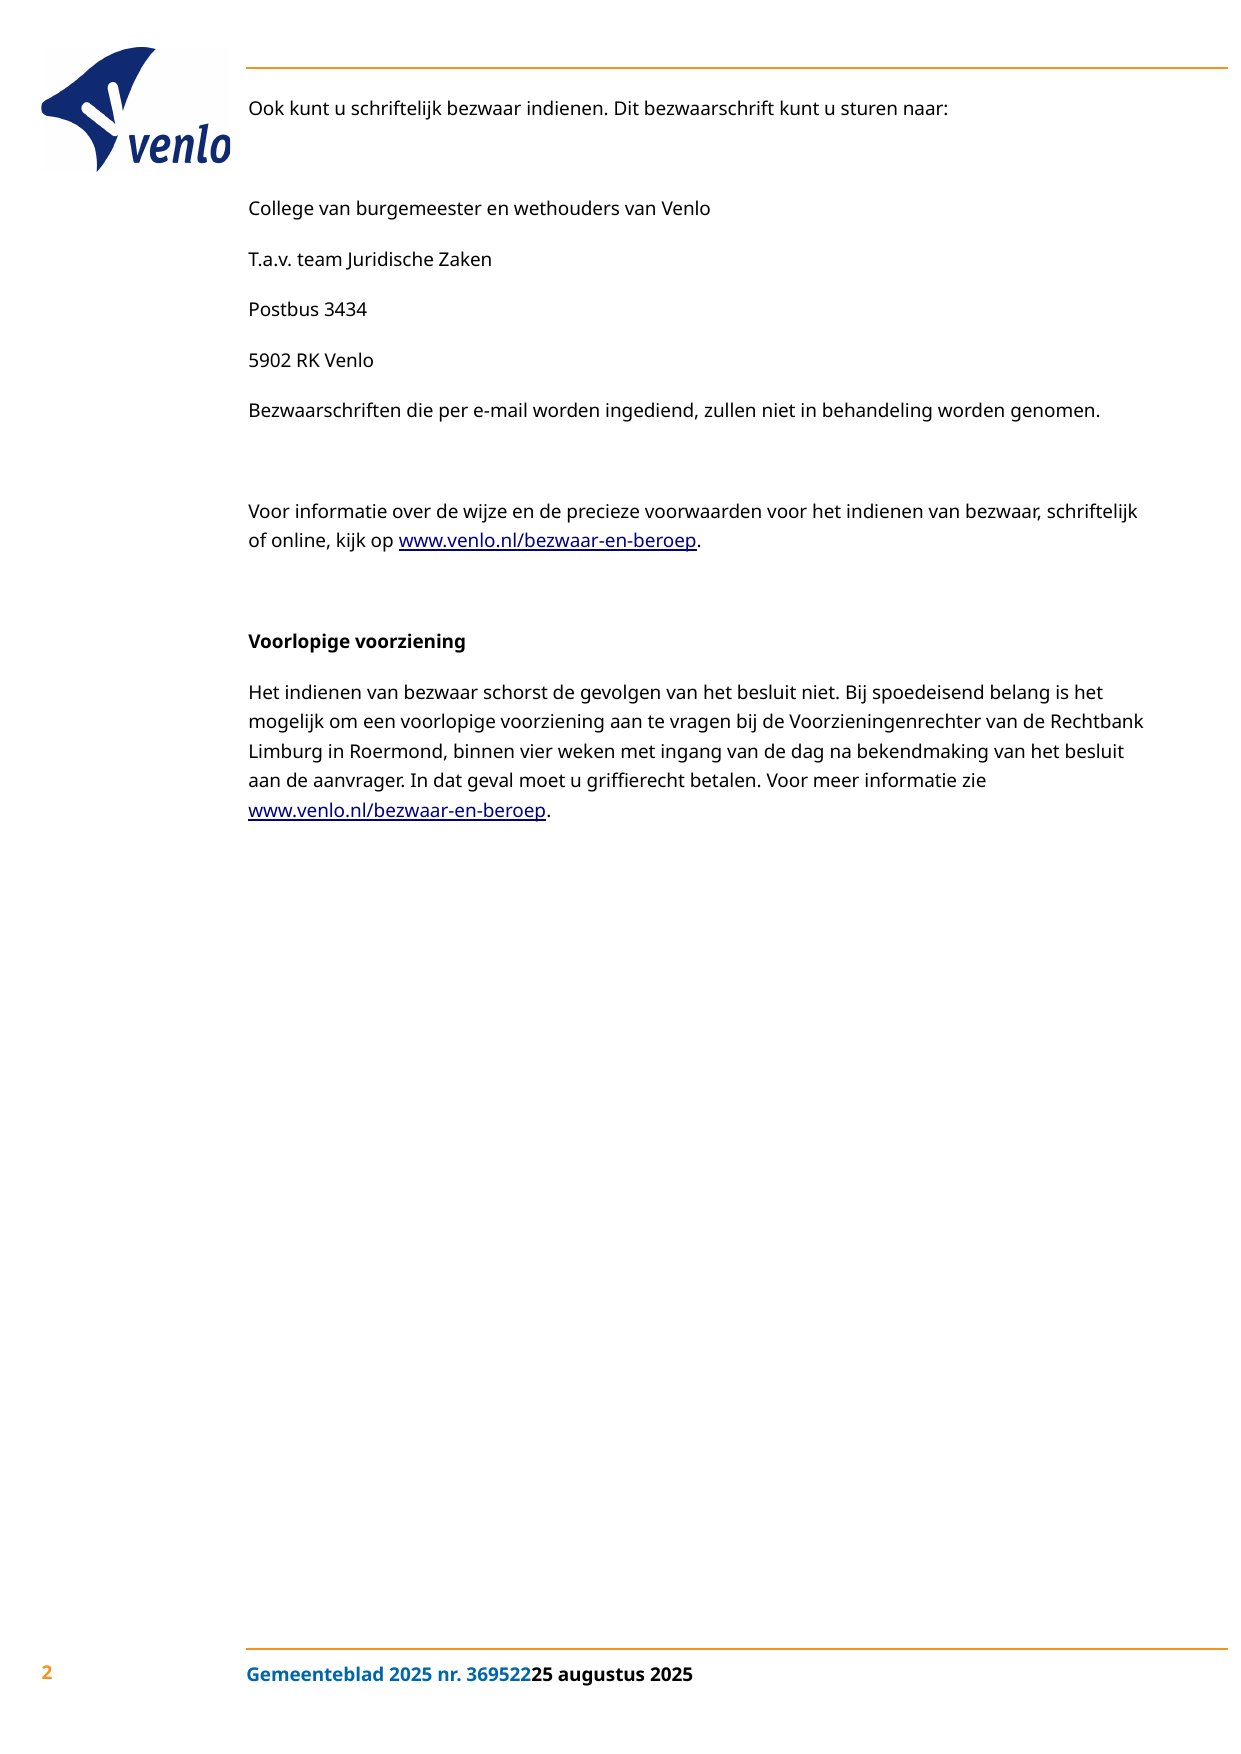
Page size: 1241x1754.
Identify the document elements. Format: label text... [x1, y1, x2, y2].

text Bezwaarschriften die per e-mail worden ingediend, zullen niet in behandeling worden genomen. [248, 397, 1152, 423]
text Ook kunt u schriftelijk bezwaar indienen. Dit bezwaarschrift kunt u sturen naar: [248, 95, 1152, 121]
text Het indienen van bezwaar schorst de gevolgen van het besluit niet. Bij spoedeisend belang is het mogelijk om een voorlopige voorziening aan te vragen bij de Voorzieningenrechter van de Rechtbank Limburg in Roermond, binnen vier weken met ingang van de dag na bekendmaking van het besluit aan de aanvrager. In dat geval moet u griffierecht betalen. Voor meer informatie zie www.venlo.nl/bezwaar-en-beroep. [248, 679, 1152, 823]
text College van burgemeester en wethouders van Venlo [248, 196, 1152, 221]
text 5902 RK Venlo [248, 347, 1152, 373]
text T.a.v. team Juridische Zaken [248, 246, 1152, 272]
text Postbus 3434 [248, 296, 1152, 322]
text Voor informatie over de wijze en de precieze voorwaarden voor het indienen van bezwaar, schriftelijk of online, kijk op www.venlo.nl/bezwaar-en-beroep. [248, 498, 1152, 553]
text Voorlopige voorziening [248, 628, 1152, 654]
picture [41, 47, 231, 172]
